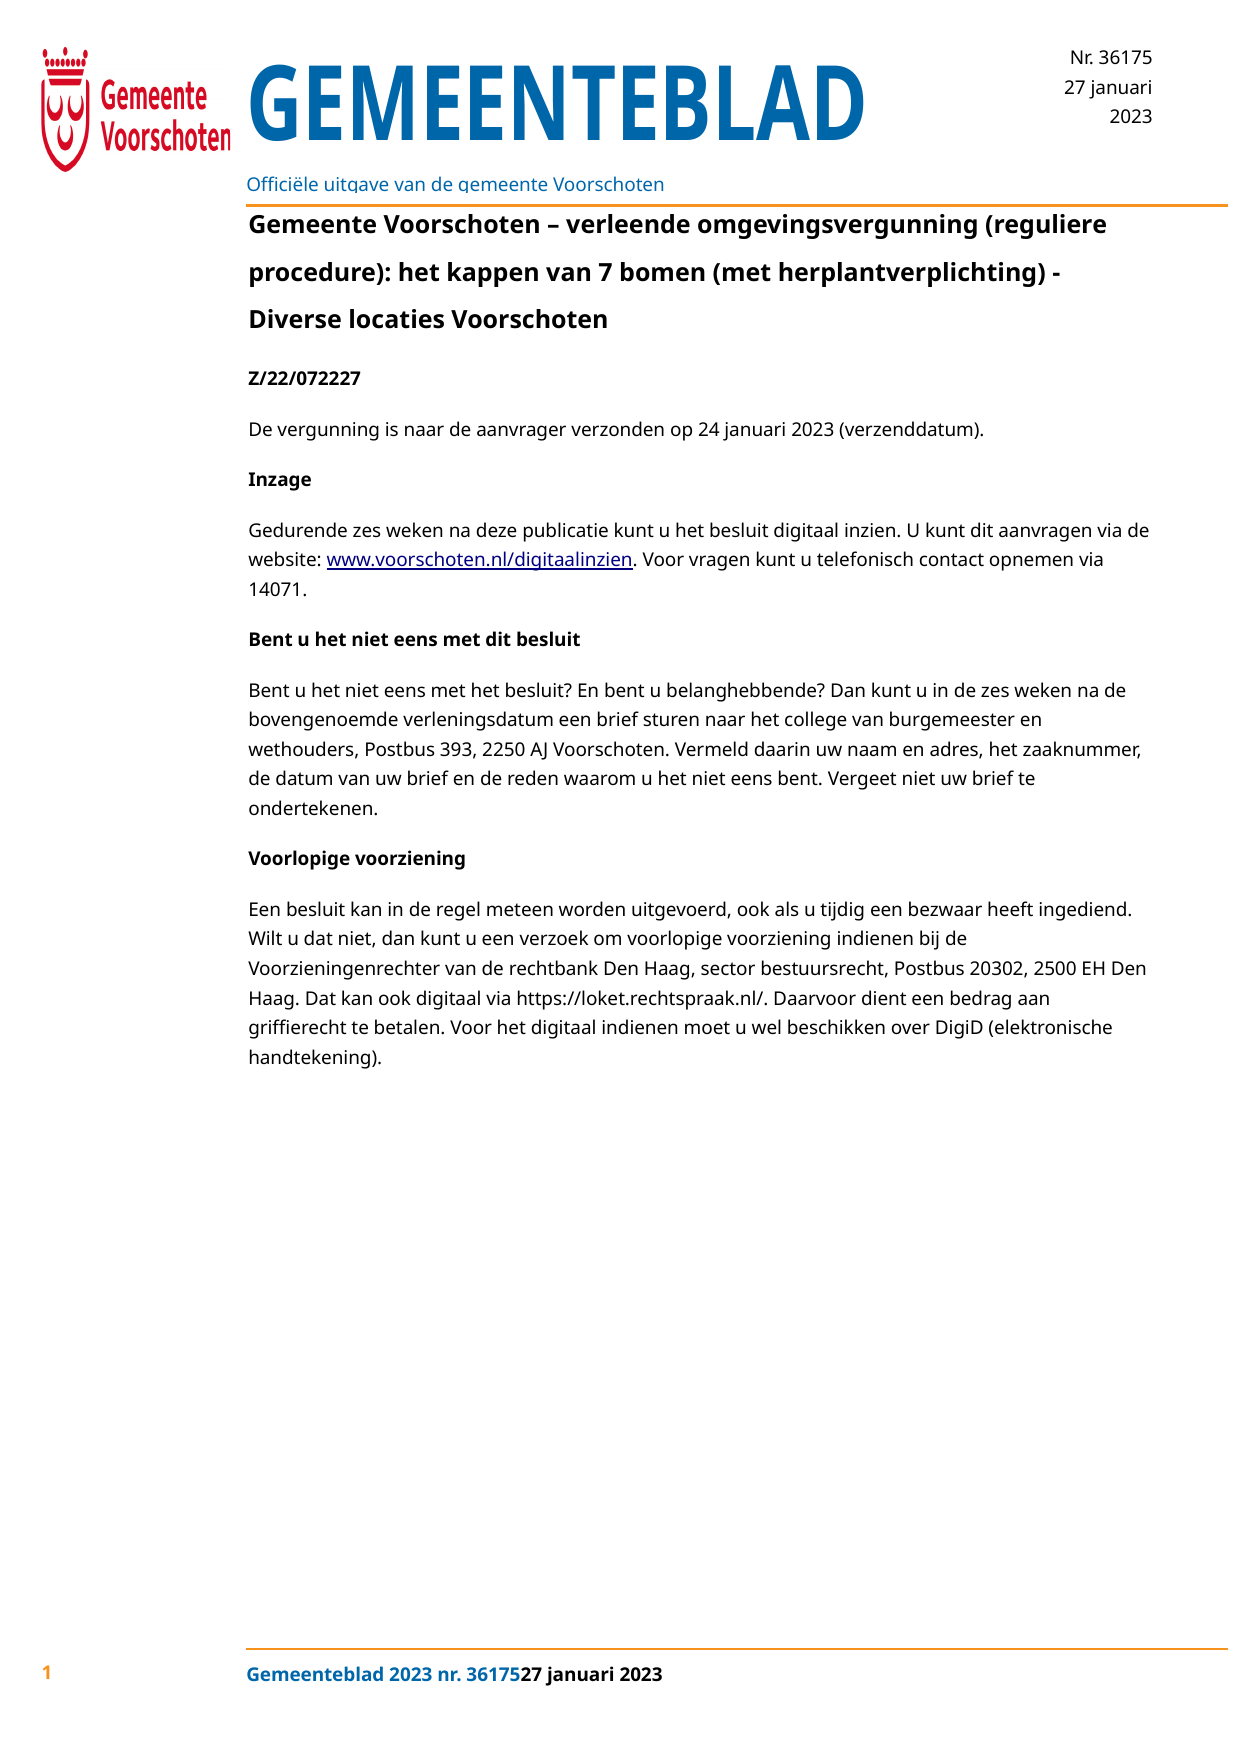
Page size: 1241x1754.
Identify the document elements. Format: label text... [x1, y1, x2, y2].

text Een besluit kan in de regel meteen worden uitgevoerd, ook als u tijdig een bezwaar heeft ingediend. Wilt u dat niet, dan kunt u een verzoek om voorlopige voorziening indienen bij de Voorzieningenrechter van de rechtbank Den Haag, sector bestuursrecht, Postbus 20302, 2500 EH Den Haag. Dat kan ook digitaal via https://loket.rechtspraak.nl/. Daarvoor dient een bedrag aan griffierecht te betalen. Voor het digitaal indienen moet u wel beschikken over DigiD (elektronische handtekening). [248, 896, 1152, 1069]
text De vergunning is naar de aanvrager verzonden op 24 januari 2023 (verzenddatum). [248, 416, 1152, 442]
text Bent u het niet eens met het besluit? En bent u belanghebbende? Dan kunt u in de zes weken na de bovengenoemde verleningsdatum een brief sturen naar het college van burgemeester en wethouders, Postbus 393, 2250 AJ Voorschoten. Vermeld daarin uw naam en adres, het zaaknummer, de datum van uw brief en de reden waarom u het niet eens bent. Vergeet niet uw brief te ondertekenen. [248, 677, 1152, 821]
text Inzage [248, 466, 1152, 492]
text Bent u het niet eens met dit besluit [248, 626, 1152, 652]
text Voorlopige voorziening [248, 846, 1152, 871]
text Gemeente Voorschoten – verleende omgevingsvergunning (reguliere procedure): het kappen van 7 bomen (met herplantverplichting) - Diverse locaties Voorschoten [248, 207, 1152, 336]
text Gedurende zes weken na deze publicatie kunt u het besluit digitaal inzien. U kunt dit aanvragen via de website: www.voorschoten.nl/digitaalinzien. Voor vragen kunt u telefonisch contact opnemen via 14071. [248, 517, 1152, 602]
text Z/22/072227 [248, 366, 1152, 391]
picture [41, 47, 231, 172]
